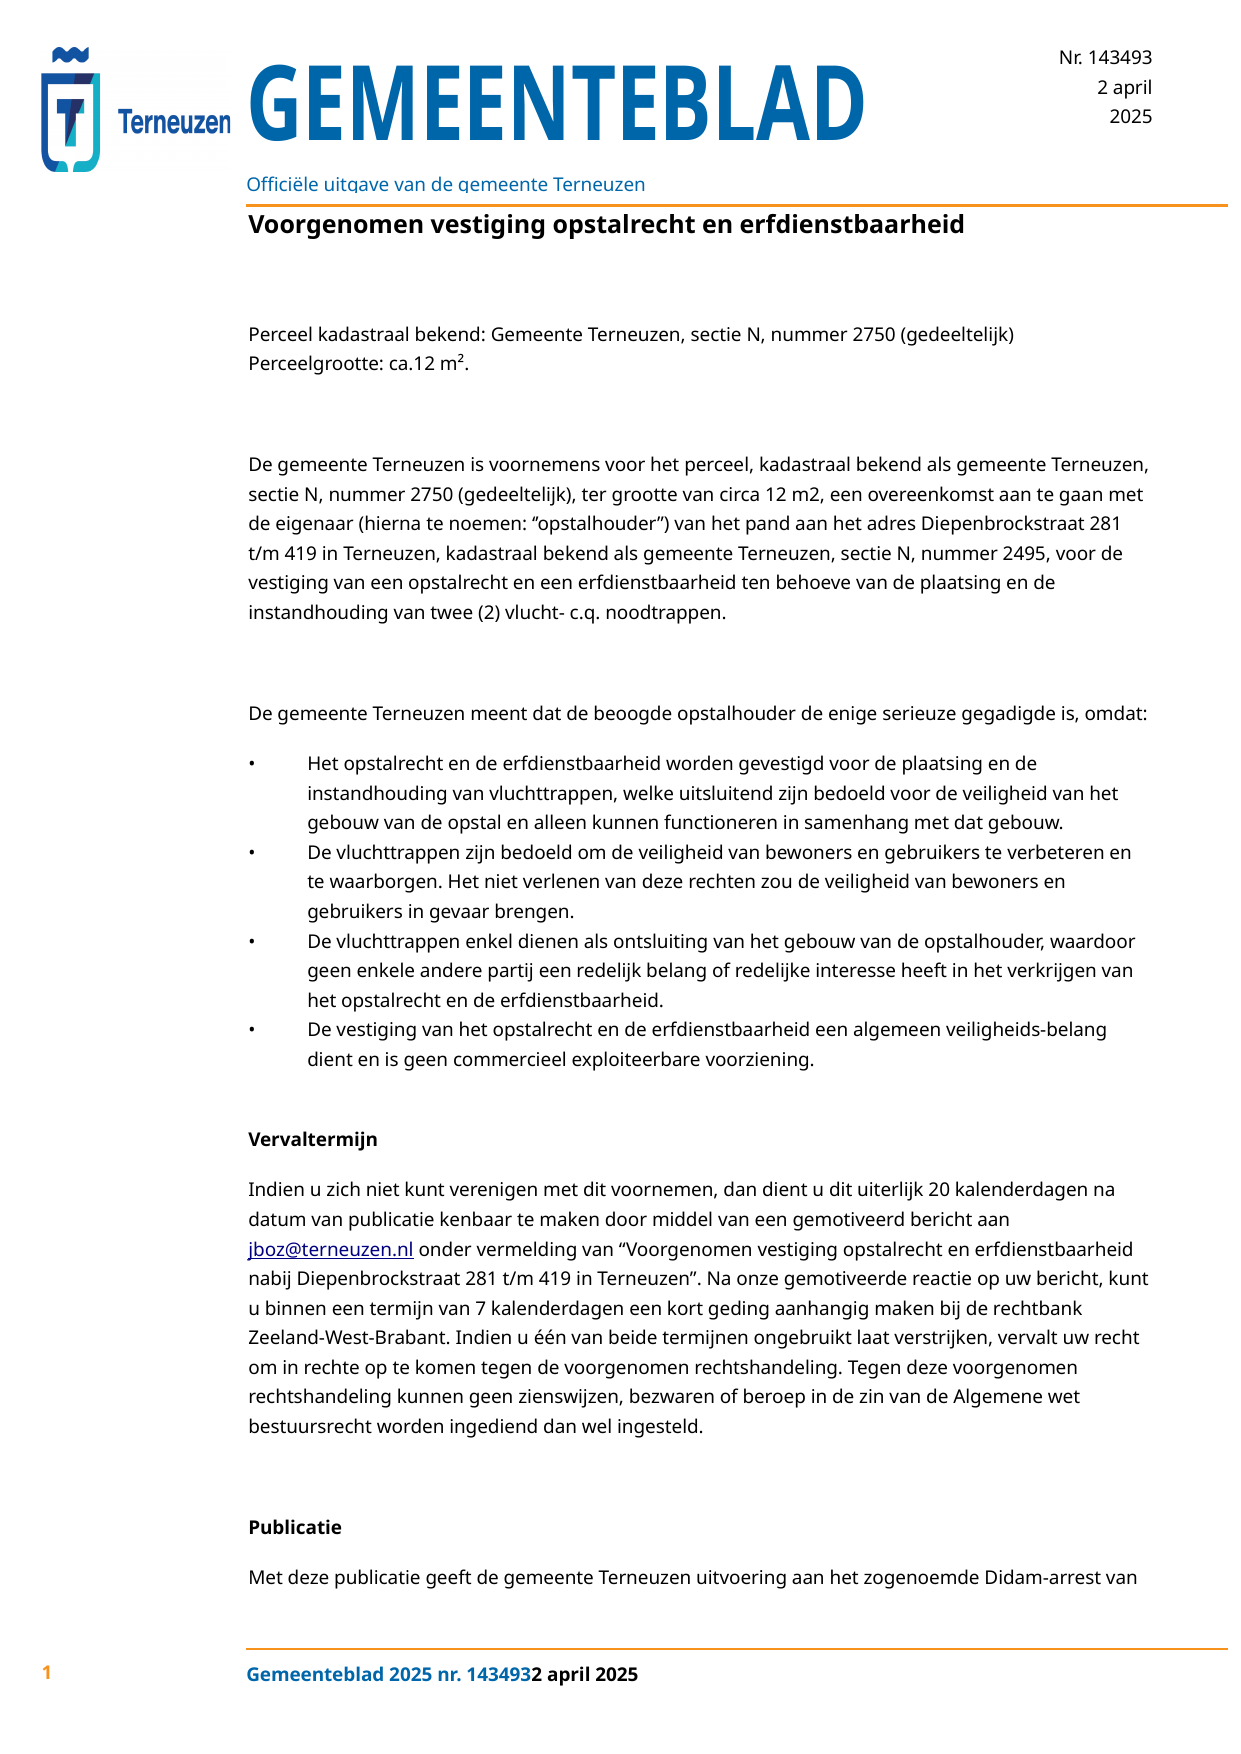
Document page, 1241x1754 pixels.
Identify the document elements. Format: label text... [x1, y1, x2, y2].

text Perceel kadastraal bekend: Gemeente Terneuzen, sectie N, nummer 2750 (gedeeltelijk) Perceelgrootte: ca.12 m². [248, 321, 1152, 376]
text Indien u zich niet kunt verenigen met dit voornemen, dan dient u dit uiterlijk 20 kalenderdagen na datum van publicatie kenbaar te maken door middel van een gemotiveerd bericht aan jboz@terneuzen.nl onder vermelding van “Voorgenomen vestiging opstalrecht en erfdienstbaarheid nabij Diepenbrockstraat 281 t/m 419 in Terneuzen”. Na onze gemotiveerde reactie op uw bericht, kunt u binnen een termijn van 7 kalenderdagen een kort geding aanhangig maken bij de rechtbank Zeeland-West-Brabant. Indien u één van beide termijnen ongebruikt laat verstrijken, vervalt uw recht om in rechte op te komen tegen de voorgenomen rechtshandeling. Tegen deze voorgenomen rechtshandeling kunnen geen zienswijzen, bezwaren of beroep in de zin van de Algemene wet bestuursrecht worden ingediend dan wel ingesteld. [248, 1177, 1152, 1439]
picture [41, 47, 231, 172]
list De vluchttrappen zijn bedoeld om de veiligheid van bewoners en gebruikers te verbeteren en te waarborgen. Het niet verlenen van deze rechten zou de veiligheid van bewoners en gebruikers in gevaar brengen. [248, 839, 1152, 924]
list Het opstalrecht en de erfdienstbaarheid worden gevestigd voor de plaatsing en de instandhouding van vluchttrappen, welke uitsluitend zijn bedoeld voor de veiligheid van het gebouw van de opstal en alleen kunnen functioneren in samenhang met dat gebouw. [248, 750, 1152, 835]
text De gemeente Terneuzen is voornemens voor het perceel, kadastraal bekend als gemeente Terneuzen, sectie N, nummer 2750 (gedeeltelijk), ter grootte van circa 12 m2, een overeenkomst aan te gaan met de eigenaar (hierna te noemen: ‘’opstalhouder’’) van het pand aan het adres Diepenbrockstraat 281 t/m 419 in Terneuzen, kadastraal bekend als gemeente Terneuzen, sectie N, nummer 2495, voor de vestiging van een opstalrecht en een erfdienstbaarheid ten behoeve van de plaatsing en de instandhouding van twee (2) vlucht- c.q. noodtrappen. [248, 451, 1152, 625]
text Publicatie [248, 1514, 1152, 1540]
text Vervaltermijn [248, 1126, 1152, 1152]
text Voorgenomen vestiging opstalrecht en erfdienstbaarheid [248, 207, 1152, 241]
list De vluchttrappen enkel dienen als ontsluiting van het gebouw van de opstalhouder, waardoor geen enkele andere partij een redelijk belang of redelijke interesse heeft in het verkrijgen van het opstalrecht en de erfdienstbaarheid. [248, 928, 1152, 1013]
list De vestiging van het opstalrecht en de erfdienstbaarheid een algemeen veiligheids-belang dient en is geen commercieel exploiteerbare voorziening. [248, 1017, 1152, 1072]
text De gemeente Terneuzen meent dat de beoogde opstalhouder de enige serieuze gegadigde is, omdat: [248, 700, 1152, 726]
text Met deze publicatie geeft de gemeente Terneuzen uitvoering aan het zogenoemde Didam-arrest van [248, 1564, 1152, 1590]
